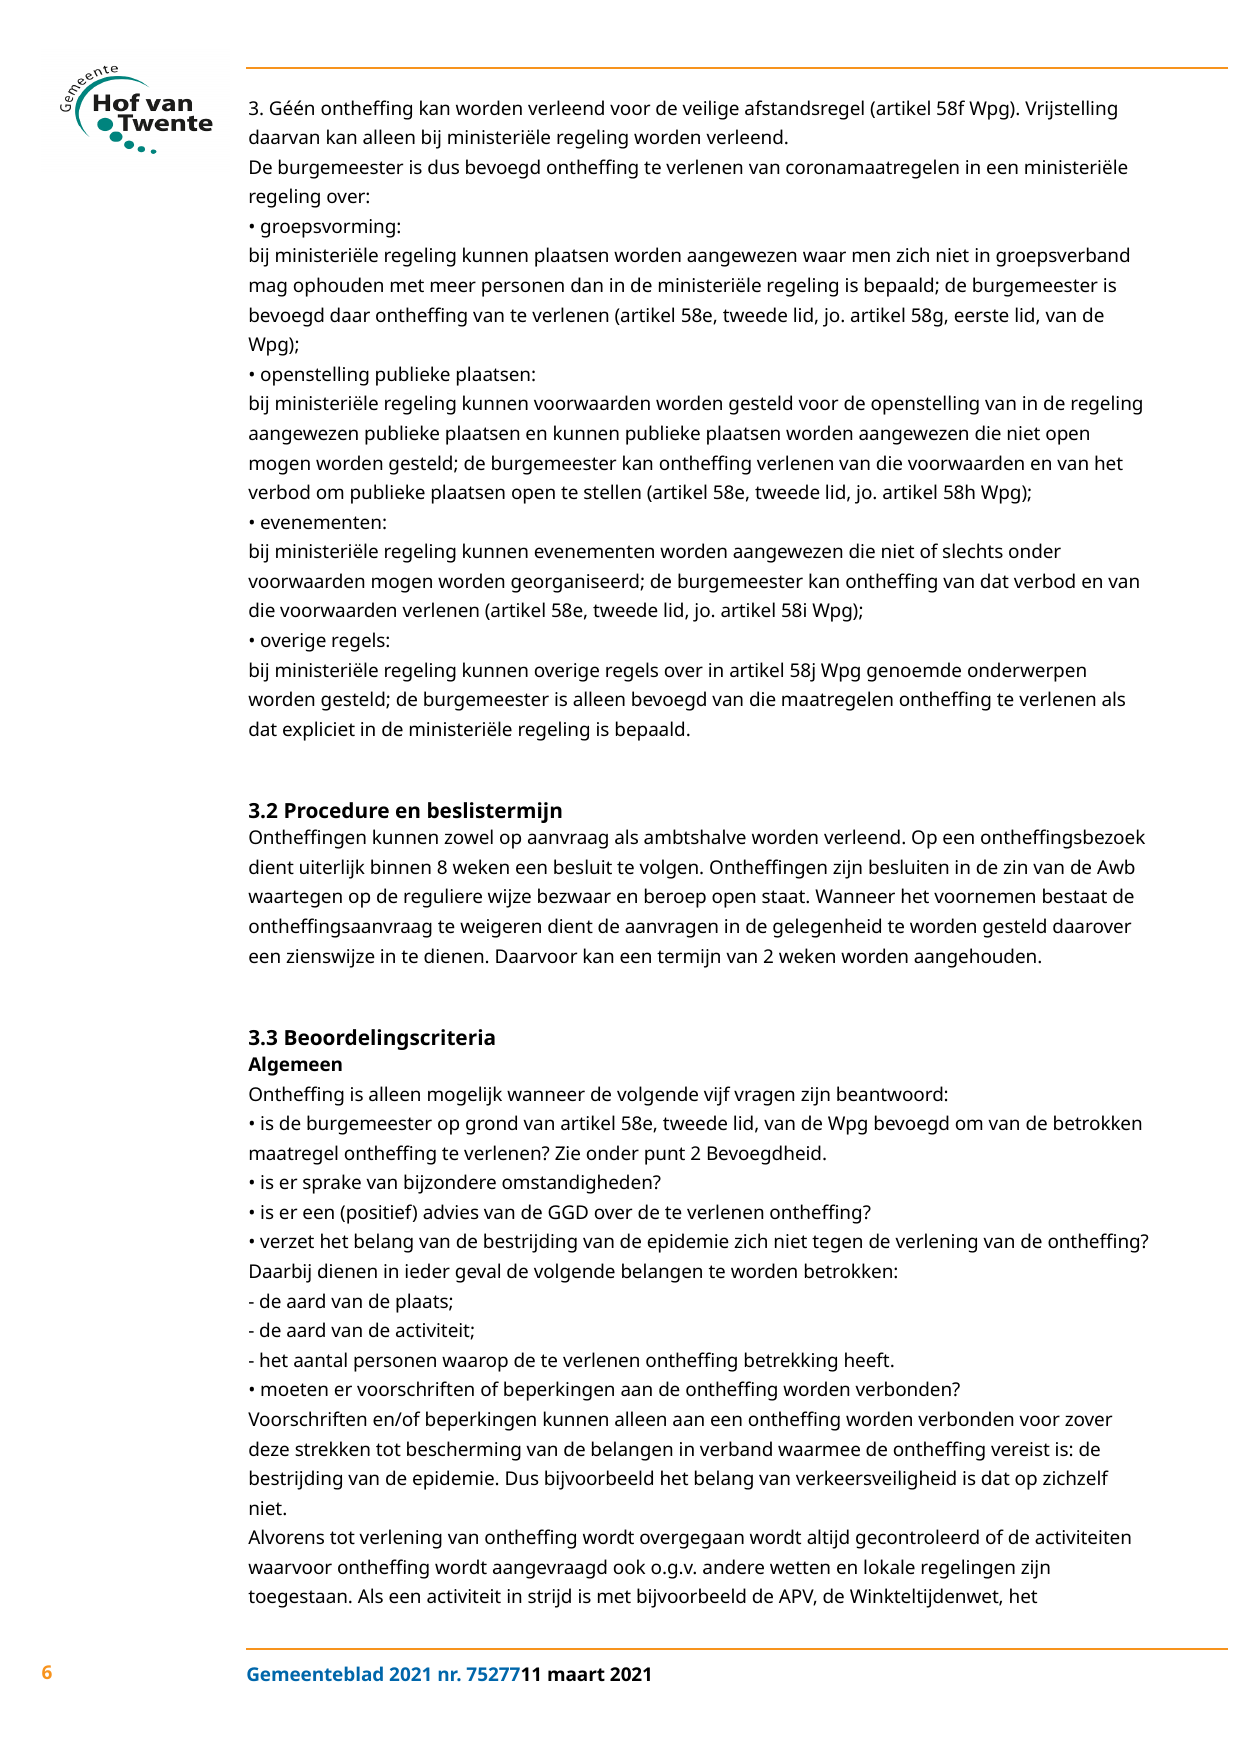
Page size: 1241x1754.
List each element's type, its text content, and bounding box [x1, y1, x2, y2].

text Ontheffingen kunnen zowel op aanvraag als ambtshalve worden verleend. Op een ontheffingsbezoek dient uiterlijk binnen 8 weken een besluit te volgen. Ontheffingen zijn besluiten in de zin van de Awb waartegen op de reguliere wijze bezwaar en beroep open staat. Wanneer het voornemen bestaat de ontheffingsaanvraag te weigeren dient de aanvragen in de gelegenheid te worden gesteld daarover een zienswijze in te dienen. Daarvoor kan een termijn van 2 weken worden aangehouden. [248, 824, 1152, 968]
text bij ministeriële regeling kunnen evenementen worden aangewezen die niet of slechts onder voorwaarden mogen worden georganiseerd; de burgemeester kan ontheffing van dat verbod en van die voorwaarden verlenen (artikel 58e, tweede lid, jo. artikel 58i Wpg); [248, 538, 1152, 623]
text • overige regels: [248, 627, 1152, 653]
text • is er sprake van bijzondere omstandigheden? [248, 1169, 1152, 1195]
text Alvorens tot verlening van ontheffing wordt overgegaan wordt altijd gecontroleerd of de activiteiten waarvoor ontheffing wordt aangevraagd ook o.g.v. andere wetten en lokale regelingen zijn toegestaan. Als een activiteit in strijd is met bijvoorbeeld de APV, de Winkteltijdenwet, het [248, 1524, 1152, 1609]
text • evenementen: [248, 509, 1152, 535]
text • openstelling publieke plaatsen: [248, 361, 1152, 387]
text bij ministeriële regeling kunnen plaatsen worden aangewezen waar men zich niet in groepsverband mag ophouden met meer personen dan in de ministeriële regeling is bepaald; de burgemeester is bevoegd daar ontheffing van te verlenen (artikel 58e, tweede lid, jo. artikel 58g, eerste lid, van de Wpg); [248, 243, 1152, 357]
text • moeten er voorschriften of beperkingen aan de ontheffing worden verbonden? [248, 1377, 1152, 1402]
text • is er een (positief) advies van de GGD over de te verlenen ontheffing? [248, 1199, 1152, 1225]
text De burgemeester is dus bevoegd ontheffing te verlenen van coronamaatregelen in een ministeriële regeling over: [248, 154, 1152, 209]
text - de aard van de plaats; [248, 1288, 1152, 1314]
text bij ministeriële regeling kunnen voorwaarden worden gesteld voor de openstelling van in de regeling aangewezen publieke plaatsen en kunnen publieke plaatsen worden aangewezen die niet open mogen worden gesteld; de burgemeester kan ontheffing verlenen van die voorwaarden en van het verbod om publieke plaatsen open te stellen (artikel 58e, tweede lid, jo. artikel 58h Wpg); [248, 391, 1152, 505]
text • verzet het belang van de bestrijding van de epidemie zich niet tegen de verlening van de ontheffing? Daarbij dienen in ieder geval de volgende belangen te worden betrokken: [248, 1229, 1152, 1284]
text - het aantal personen waarop de te verlenen ontheffing betrekking heeft. [248, 1347, 1152, 1373]
picture [41, 47, 231, 172]
text Ontheffing is alleen mogelijk wanneer de volgende vijf vragen zijn beantwoord: [248, 1081, 1152, 1107]
text Voorschriften en/of beperkingen kunnen alleen aan een ontheffing worden verbonden voor zover deze strekken tot bescherming van de belangen in verband waarmee de ontheffing vereist is: de bestrijding van de epidemie. Dus bijvoorbeeld het belang van verkeersveiligheid is dat op zichzelf niet. [248, 1406, 1152, 1521]
text • groepsvorming: [248, 213, 1152, 239]
text bij ministeriële regeling kunnen overige regels over in artikel 58j Wpg genoemde onderwerpen worden gesteld; de burgemeester is alleen bevoegd van die maatregelen ontheffing te verlenen als dat expliciet in de ministeriële regeling is bepaald. [248, 657, 1152, 742]
text - de aard van de activiteit; [248, 1317, 1152, 1343]
text 3.2 Procedure en beslistermijn [248, 796, 1152, 824]
text • is de burgemeester op grond van artikel 58e, tweede lid, van de Wpg bevoegd om van de betrokken maatregel ontheffing te verlenen? Zie onder punt 2 Bevoegdheid. [248, 1110, 1152, 1166]
text Algemeen [248, 1051, 1152, 1077]
text 3. Géén ontheffing kan worden verleend voor de veilige afstandsregel (artikel 58f Wpg). Vrijstelling daarvan kan alleen bij ministeriële regeling worden verleend. [248, 95, 1152, 150]
text 3.3 Beoordelingscriteria [248, 1023, 1152, 1051]
